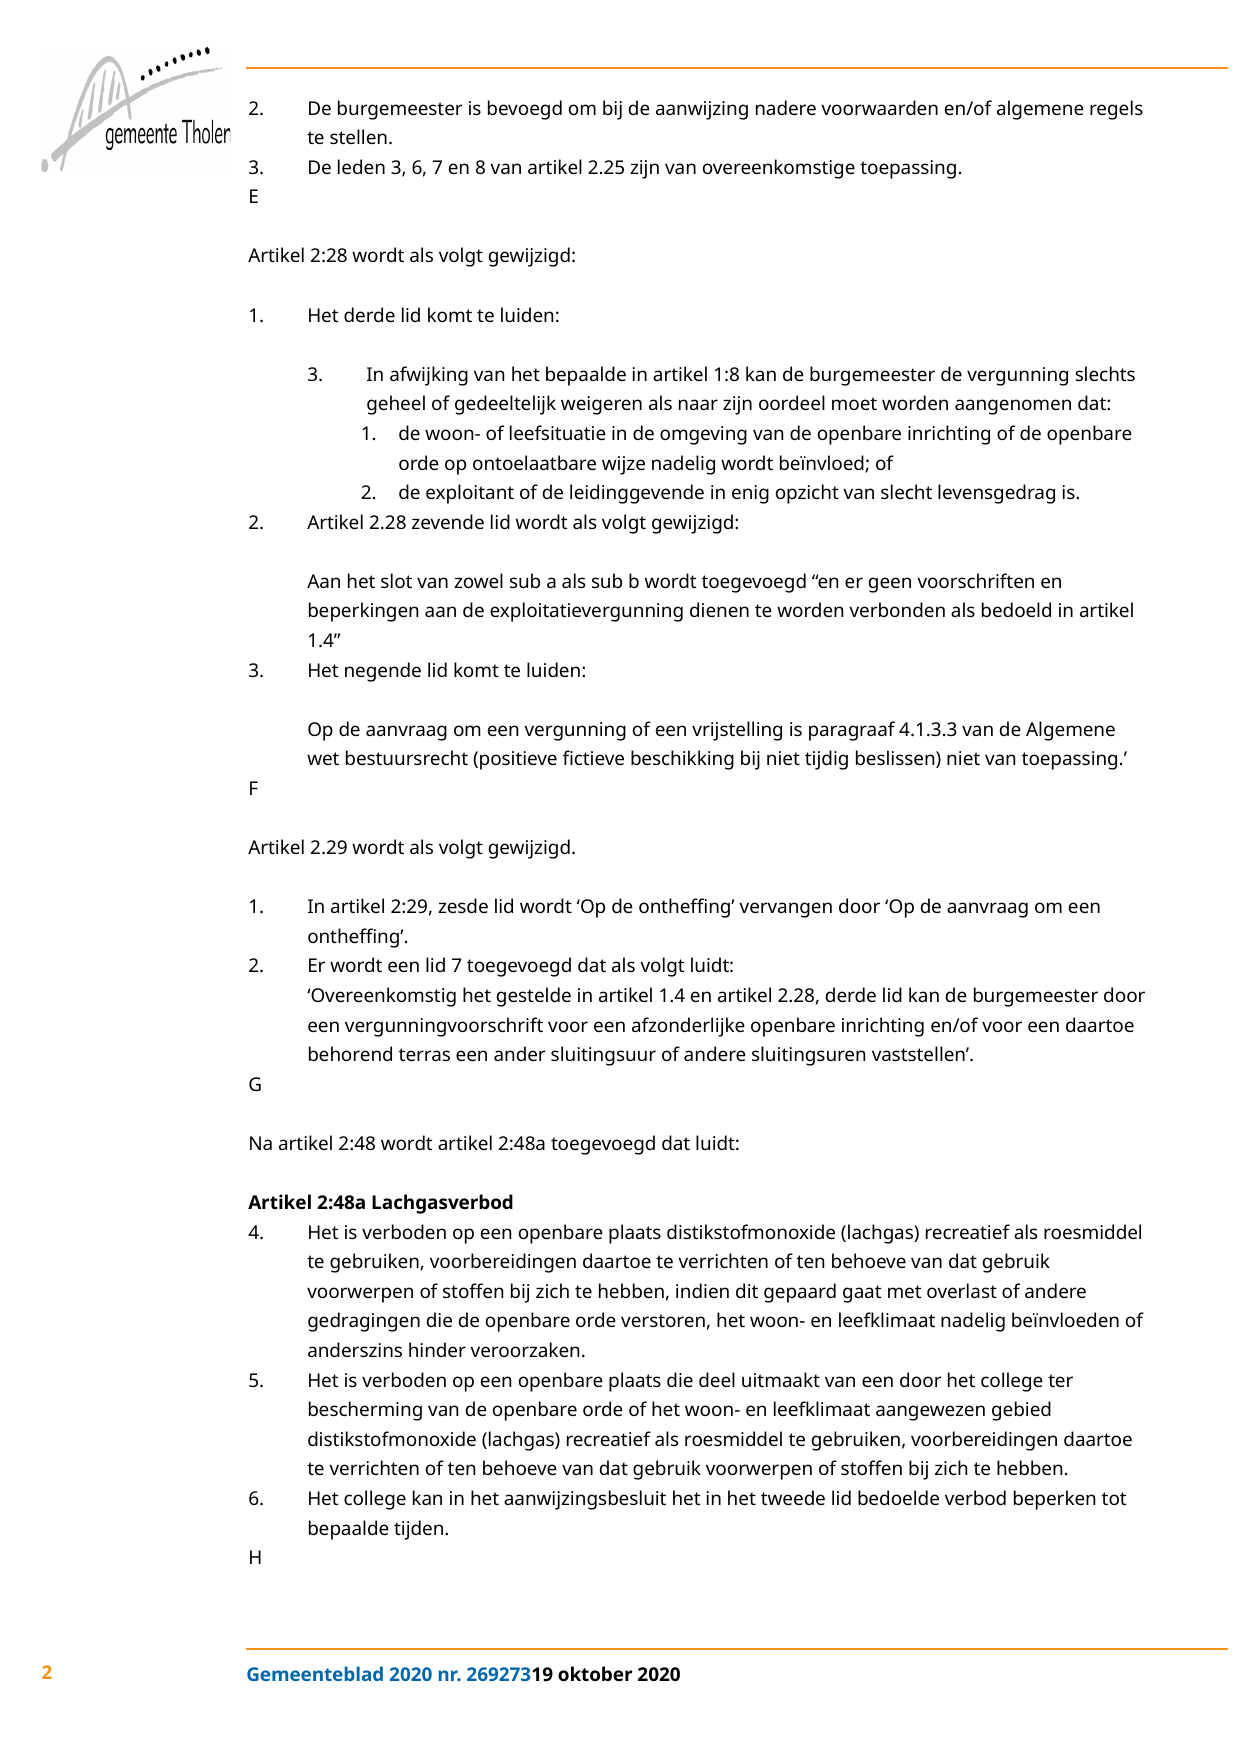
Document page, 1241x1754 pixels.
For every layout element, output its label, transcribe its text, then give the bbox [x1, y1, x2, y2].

list Er wordt een lid 7 toegevoegd dat als volgt luidt: [248, 953, 1152, 978]
text Artikel 2:48a Lachgasverbod [248, 1189, 1152, 1215]
text F [248, 775, 1152, 801]
list Artikel 2.28 zevende lid wordt als volgt gewijzigd: [248, 509, 1152, 535]
text Na artikel 2:48 wordt artikel 2:48a toegevoegd dat luidt: [248, 1130, 1152, 1156]
text H [248, 1544, 1152, 1570]
list de woon- of leefsituatie in de omgeving van de openbare inrichting of de openbare orde op ontoelaatbare wijze nadelig wordt beïnvloed; of [361, 420, 1152, 476]
list Het is verboden op een openbare plaats die deel uitmaakt van een door het college ter bescherming van de openbare orde of het woon- en leefklimaat aangewezen gebied distikstofmonoxide (lachgas) recreatief als roesmiddel te gebruiken, voorbereidingen daartoe te verrichten of ten behoeve van dat gebruik voorwerpen of stoffen bij zich te hebben. [248, 1367, 1152, 1481]
list Het college kan in het aanwijzingsbesluit het in het tweede lid bedoelde verbod beperken tot bepaalde tijden. [248, 1485, 1152, 1541]
list Het negende lid komt te luiden: [248, 657, 1152, 683]
list De burgemeester is bevoegd om bij de aanwijzing nadere voorwaarden en/of algemene regels te stellen. [248, 95, 1152, 150]
list Op de aanvraag om een vergunning of een vrijstelling is paragraaf 4.1.3.3 van de Algemene wet bestuursrecht (positieve fictieve beschikking bij niet tijdig beslissen) niet van toepassing.’ [248, 716, 1152, 771]
list In artikel 2:29, zesde lid wordt ‘Op de ontheffing’ vervangen door ‘Op de aanvraag om een ontheffing’. [248, 893, 1152, 949]
text G [248, 1071, 1152, 1097]
picture [41, 47, 231, 172]
list In afwijking van het bepaalde in artikel 1:8 kan de burgemeester de vergunning slechts geheel of gedeeltelijk weigeren als naar zijn oordeel moet worden aangenomen dat: [307, 361, 1152, 416]
list Het is verboden op een openbare plaats distikstofmonoxide (lachgas) recreatief als roesmiddel te gebruiken, voorbereidingen daartoe te verrichten of ten behoeve van dat gebruik voorwerpen of stoffen bij zich te hebben, indien dit gepaard gaat met overlast of andere gedragingen die de openbare orde verstoren, het woon- en leefklimaat nadelig beïnvloeden of anderszins hinder veroorzaken. [248, 1219, 1152, 1363]
list Aan het slot van zowel sub a als sub b wordt toegevoegd “en er geen voorschriften en beperkingen aan de exploitatievergunning dienen te worden verbonden als bedoeld in artikel 1.4” [248, 568, 1152, 653]
list ‘Overeenkomstig het gestelde in artikel 1.4 en artikel 2.28, derde lid kan de burgemeester door een vergunningvoorschrift voor een afzonderlijke openbare inrichting en/of voor een daartoe behorend terras een ander sluitingsuur of andere sluitingsuren vaststellen’. [248, 982, 1152, 1067]
text Artikel 2.29 wordt als volgt gewijzigd. [248, 834, 1152, 860]
list Het derde lid komt te luiden: [248, 302, 1152, 328]
text E [248, 183, 1152, 209]
list De leden 3, 6, 7 en 8 van artikel 2.25 zijn van overeenkomstige toepassing. [248, 154, 1152, 180]
list de exploitant of de leidinggevende in enig opzicht van slecht levensgedrag is. [361, 479, 1152, 505]
text Artikel 2:28 wordt als volgt gewijzigd: [248, 243, 1152, 268]
